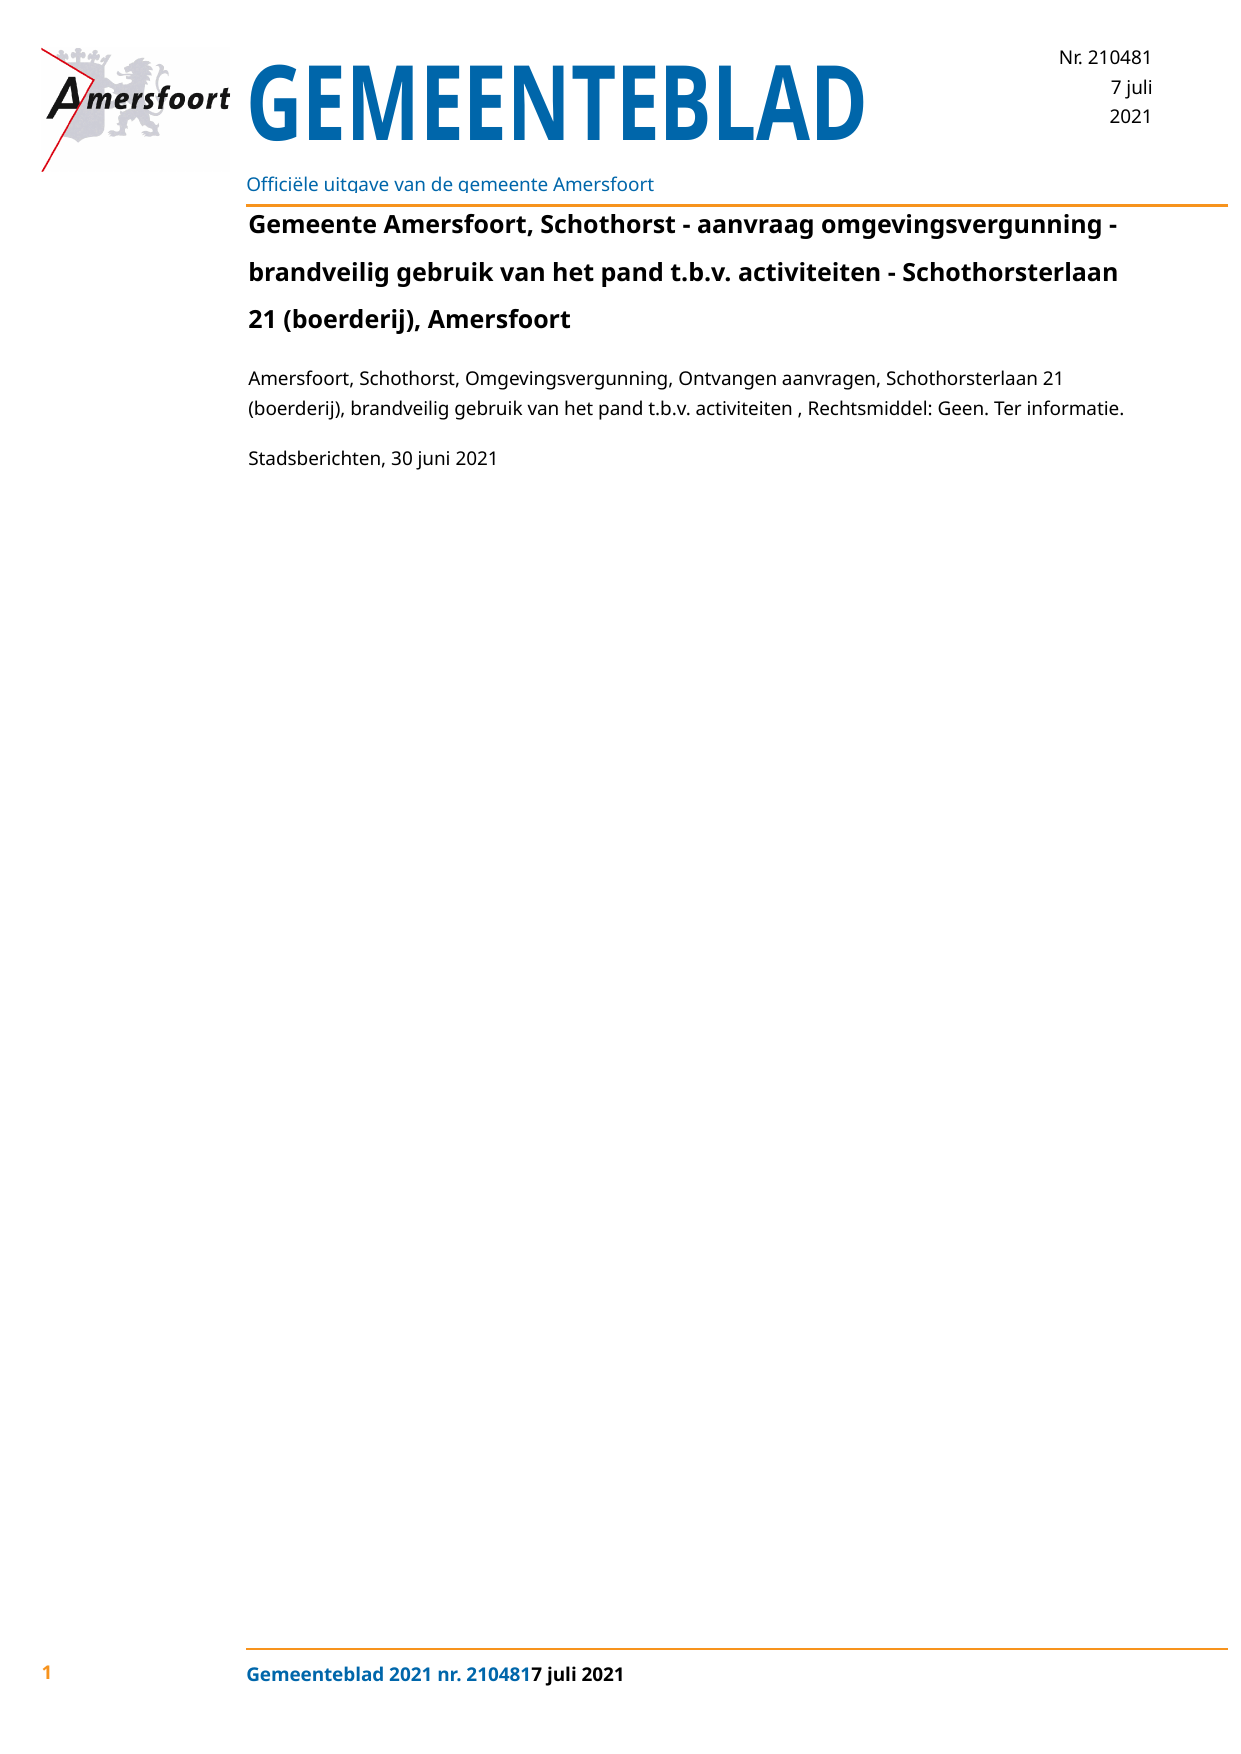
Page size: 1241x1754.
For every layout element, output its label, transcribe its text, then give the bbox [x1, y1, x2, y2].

picture [41, 47, 231, 172]
text Gemeente Amersfoort, Schothorst - aanvraag omgevingsvergunning - brandveilig gebruik van het pand t.b.v. activiteiten - Schothorsterlaan 21 (boerderij), Amersfoort [248, 207, 1152, 336]
text Stadsberichten, 30 juni 2021 [248, 446, 1152, 471]
text Amersfoort, Schothorst, Omgevingsvergunning, Ontvangen aanvragen, Schothorsterlaan 21 (boerderij), brandveilig gebruik van het pand t.b.v. activiteiten , Rechtsmiddel: Geen. Ter informatie. [248, 366, 1152, 421]
